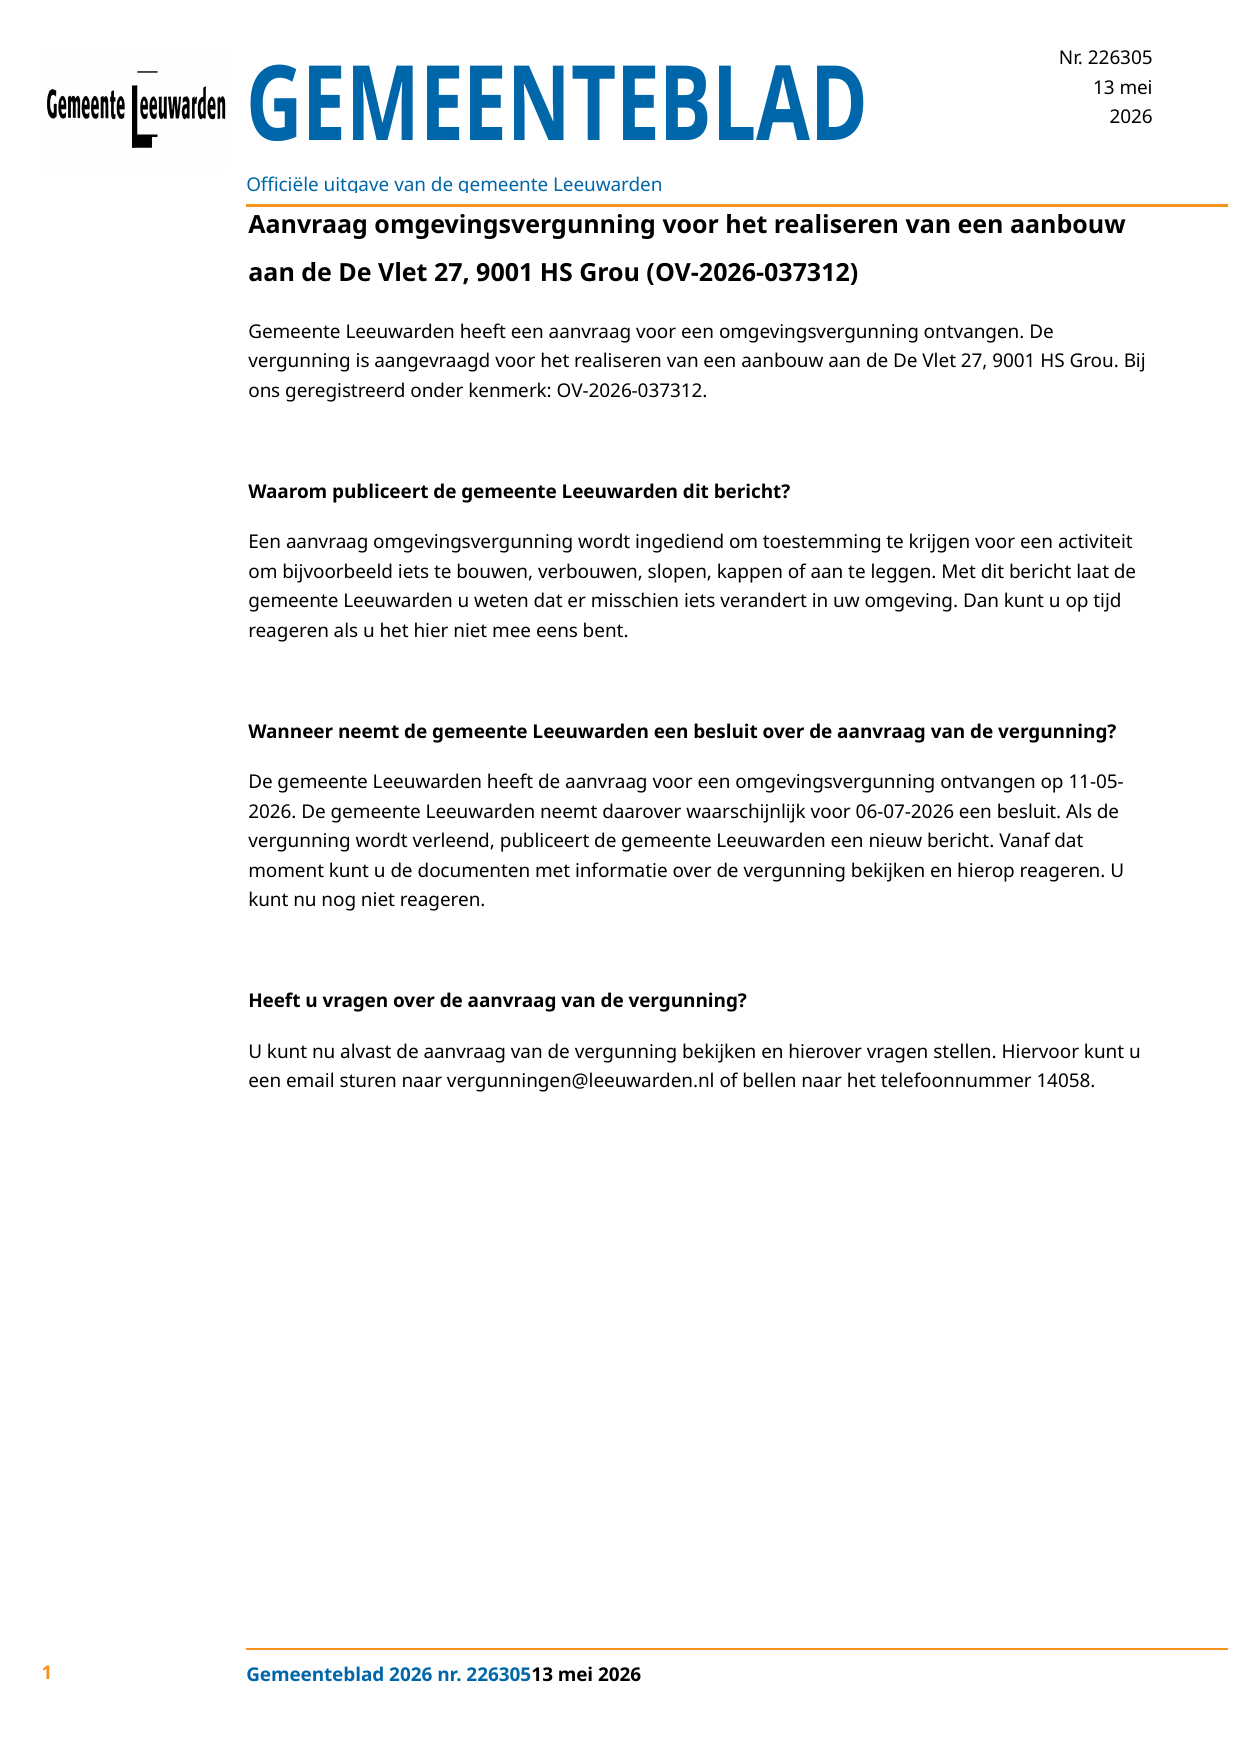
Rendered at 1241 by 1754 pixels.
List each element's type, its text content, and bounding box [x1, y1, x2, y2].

text Waarom publiceert de gemeente Leeuwarden dit bericht? [248, 478, 1152, 504]
picture [41, 47, 231, 172]
text Wanneer neemt de gemeente Leeuwarden een besluit over de aanvraag van de vergunning? [248, 718, 1152, 744]
text Gemeente Leeuwarden heeft een aanvraag voor een omgevingsvergunning ontvangen. De vergunning is aangevraagd voor het realiseren van een aanbouw aan de De Vlet 27, 9001 HS Grou. Bij ons geregistreerd onder kenmerk: OV-2026-037312. [248, 318, 1152, 403]
text Aanvraag omgevingsvergunning voor het realiseren van een aanbouw aan de De Vlet 27, 9001 HS Grou (OV-2026-037312) [248, 207, 1152, 288]
text U kunt nu alvast de aanvraag van de vergunning bekijken en hierover vragen stellen. Hiervoor kunt u een email sturen naar vergunningen@leeuwarden.nl of bellen naar het telefoonnummer 14058. [248, 1038, 1152, 1093]
text Heeft u vragen over de aanvraag van de vergunning? [248, 987, 1152, 1013]
text De gemeente Leeuwarden heeft de aanvraag voor een omgevingsvergunning ontvangen op 11-05-2026. De gemeente Leeuwarden neemt daarover waarschijnlijk voor 06-07-2026 een besluit. Als de vergunning wordt verleend, publiceert de gemeente Leeuwarden een nieuw bericht. Vanaf dat moment kunt u de documenten met informatie over de vergunning bekijken en hierop reageren. U kunt nu nog niet reageren. [248, 768, 1152, 912]
text Een aanvraag omgevingsvergunning wordt ingediend om toestemming te krijgen voor een activiteit om bijvoorbeeld iets te bouwen, verbouwen, slopen, kappen of aan te leggen. Met dit bericht laat de gemeente Leeuwarden u weten dat er misschien iets verandert in uw omgeving. Dan kunt u op tijd reageren als u het hier niet mee eens bent. [248, 528, 1152, 643]
